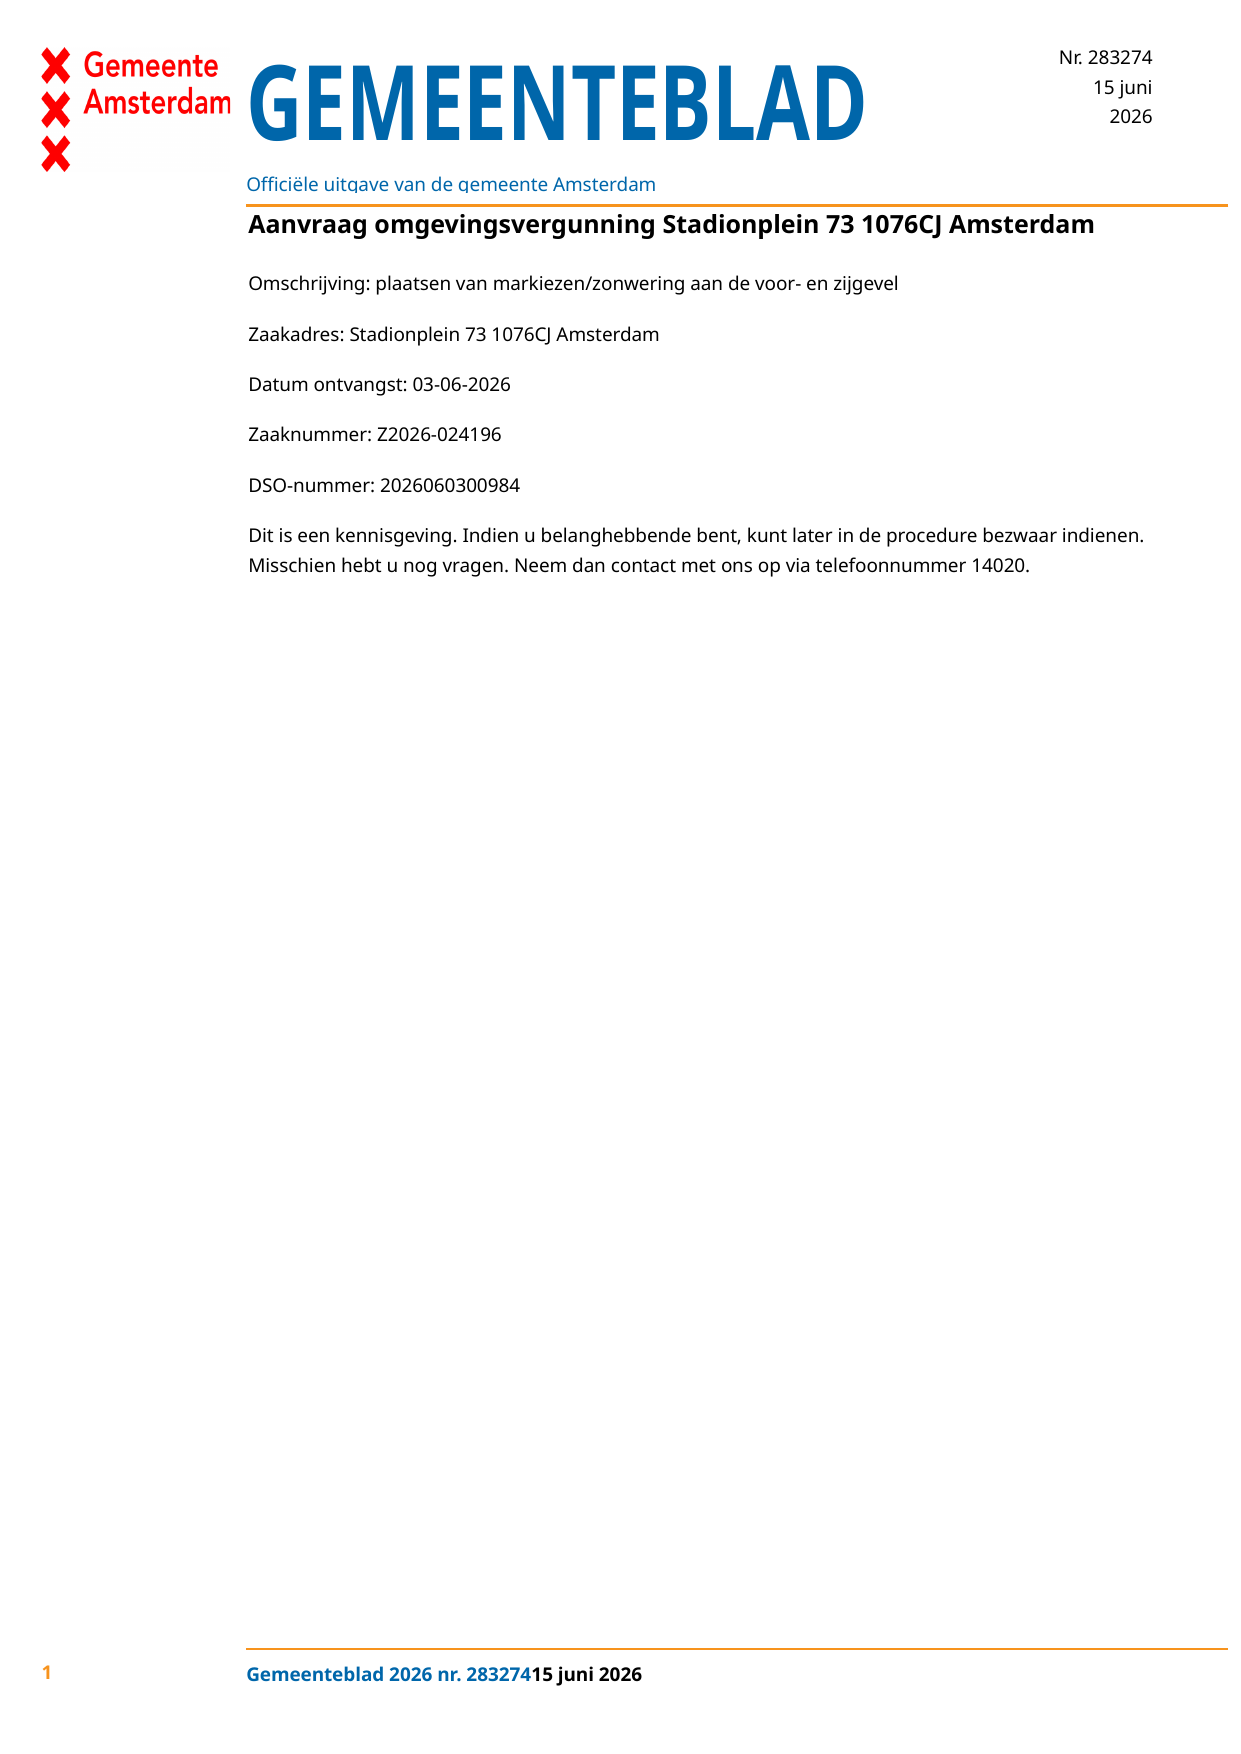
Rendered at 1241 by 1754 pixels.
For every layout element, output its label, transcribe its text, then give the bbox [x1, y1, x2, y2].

text Dit is een kennisgeving. Indien u belanghebbende bent, kunt later in de procedure bezwaar indienen. Misschien hebt u nog vragen. Neem dan contact met ons op via telefoonnummer 14020. [248, 522, 1152, 578]
text DSO-nummer: 2026060300984 [248, 472, 1152, 498]
text Zaakadres: Stadionplein 73 1076CJ Amsterdam [248, 321, 1152, 346]
text Zaaknummer: Z2026-024196 [248, 422, 1152, 447]
text Omschrijving: plaatsen van markiezen/zonwering aan de voor- en zijgevel [248, 270, 1152, 296]
text Aanvraag omgevingsvergunning Stadionplein 73 1076CJ Amsterdam [248, 207, 1152, 241]
text Datum ontvangst: 03-06-2026 [248, 371, 1152, 397]
picture [41, 47, 231, 172]
